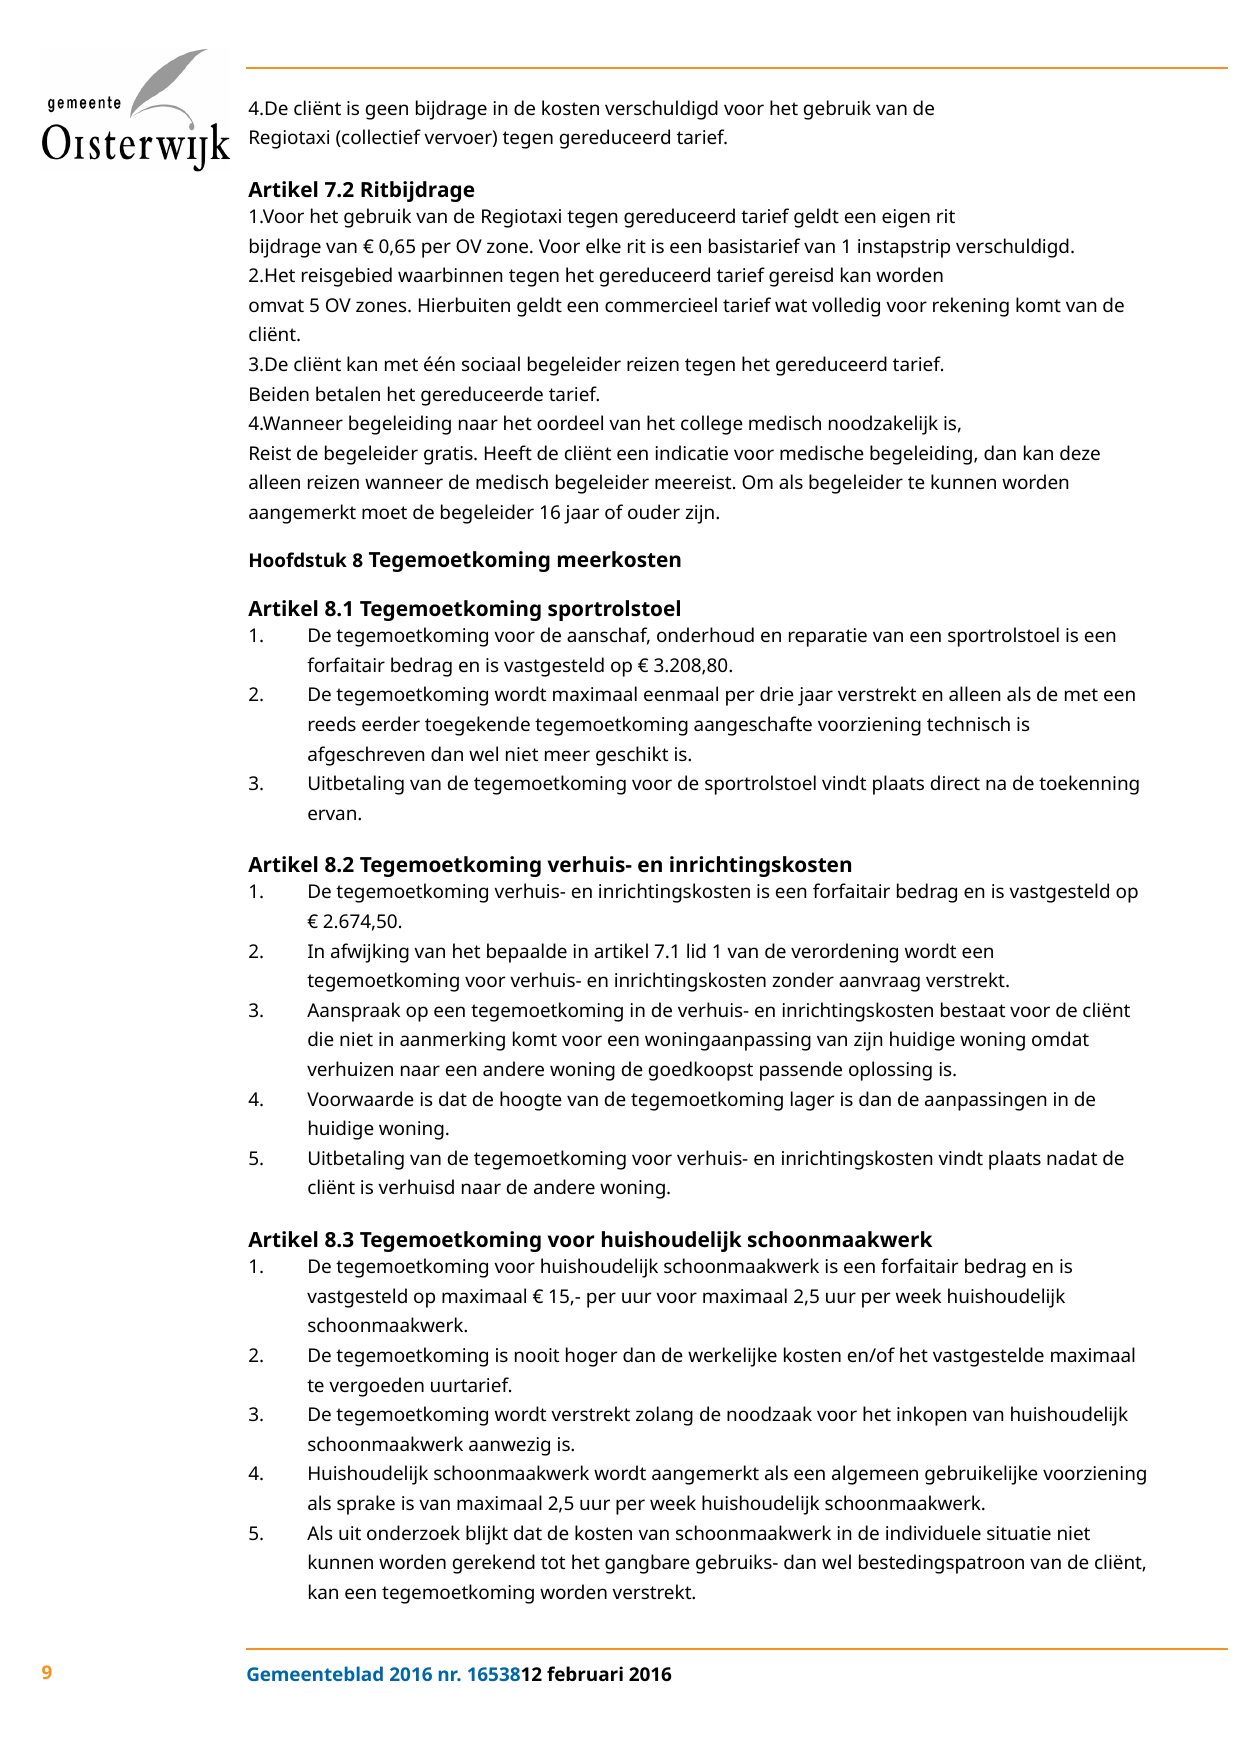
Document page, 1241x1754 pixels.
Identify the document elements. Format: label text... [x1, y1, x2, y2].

text Artikel 7.2 Ritbijdrage [248, 175, 1152, 203]
text 1.Voor het gebruik van de Regiotaxi tegen gereduceerd tarief geldt een eigen rit [248, 203, 1152, 229]
text Artikel 8.3 Tegemoetkoming voor huishoudelijk schoonmaakwerk [248, 1225, 1152, 1253]
text 3.De cliënt kan met één sociaal begeleider reizen tegen het gereduceerd tarief. [248, 351, 1152, 377]
list De tegemoetkoming is nooit hoger dan de werkelijke kosten en/of het vastgestelde maximaal te vergoeden uurtarief. [248, 1342, 1152, 1397]
text Hoofdstuk 8 Tegemoetkoming meerkosten [248, 545, 1152, 573]
list Aanspraak op een tegemoetkoming in de verhuis- en inrichtingskosten bestaat voor de cliënt die niet in aanmerking komt voor een woningaanpassing van zijn huidige woning omdat verhuizen naar een andere woning de goedkoopst passende oplossing is. [248, 997, 1152, 1082]
list De tegemoetkoming voor huishoudelijk schoonmaakwerk is een forfaitair bedrag en is vastgesteld op maximaal € 15,- per uur voor maximaal 2,5 uur per week huishoudelijk schoonmaakwerk. [248, 1253, 1152, 1338]
list In afwijking van het bepaalde in artikel 7.1 lid 1 van de verordening wordt een tegemoetkoming voor verhuis- en inrichtingskosten zonder aanvraag verstrekt. [248, 938, 1152, 993]
list Voorwaarde is dat de hoogte van de tegemoetkoming lager is dan de aanpassingen in de huidige woning. [248, 1086, 1152, 1141]
text 4.De cliënt is geen bijdrage in de kosten verschuldigd voor het gebruik van de [248, 95, 1152, 121]
list De tegemoetkoming wordt verstrekt zolang de noodzaak voor het inkopen van huishoudelijk schoonmaakwerk aanwezig is. [248, 1401, 1152, 1457]
list De tegemoetkoming voor de aanschaf, onderhoud en reparatie van een sportrolstoel is een forfaitair bedrag en is vastgesteld op € 3.208,80. [248, 622, 1152, 678]
list Uitbetaling van de tegemoetkoming voor de sportrolstoel vindt plaats direct na de toekenning ervan. [248, 770, 1152, 826]
text 2.Het reisgebied waarbinnen tegen het gereduceerd tarief gereisd kan worden [248, 262, 1152, 288]
text Beiden betalen het gereduceerde tarief. [248, 381, 1152, 406]
list De tegemoetkoming wordt maximaal eenmaal per drie jaar verstrekt en alleen als de met een reeds eerder toegekende tegemoetkoming aangeschafte voorziening technisch is afgeschreven dan wel niet meer geschikt is. [248, 682, 1152, 766]
text 4.Wanneer begeleiding naar het oordeel van het college medisch noodzakelijk is, [248, 410, 1152, 436]
list Huishoudelijk schoonmaakwerk wordt aangemerkt als een algemeen gebruikelijke voorziening als sprake is van maximaal 2,5 uur per week huishoudelijk schoonmaakwerk. [248, 1461, 1152, 1516]
list De tegemoetkoming verhuis- en inrichtingskosten is een forfaitair bedrag en is vastgesteld op € 2.674,50. [248, 879, 1152, 934]
text bijdrage van € 0,65 per OV zone. Voor elke rit is een basistarief van 1 instapstrip verschuldigd. [248, 233, 1152, 258]
text Artikel 8.2 Tegemoetkoming verhuis- en inrichtingskosten [248, 850, 1152, 879]
text Regiotaxi (collectief vervoer) tegen gereduceerd tarief. [248, 124, 1152, 150]
picture [41, 47, 231, 172]
list Als uit onderzoek blijkt dat de kosten van schoonmaakwerk in de individuele situatie niet kunnen worden gerekend tot het gangbare gebruiks- dan wel bestedingspatroon van de cliënt, kan een tegemoetkoming worden verstrekt. [248, 1520, 1152, 1604]
list Uitbetaling van de tegemoetkoming voor verhuis- en inrichtingskosten vindt plaats nadat de cliënt is verhuisd naar de andere woning. [248, 1145, 1152, 1200]
text omvat 5 OV zones. Hierbuiten geldt een commercieel tarief wat volledig voor rekening komt van de cliënt. [248, 292, 1152, 347]
text Artikel 8.1 Tegemoetkoming sportrolstoel [248, 594, 1152, 622]
text Reist de begeleider gratis. Heeft de cliënt een indicatie voor medische begeleiding, dan kan deze alleen reizen wanneer de medisch begeleider meereist. Om als begeleider te kunnen worden aangemerkt moet de begeleider 16 jaar of ouder zijn. [248, 440, 1152, 525]
